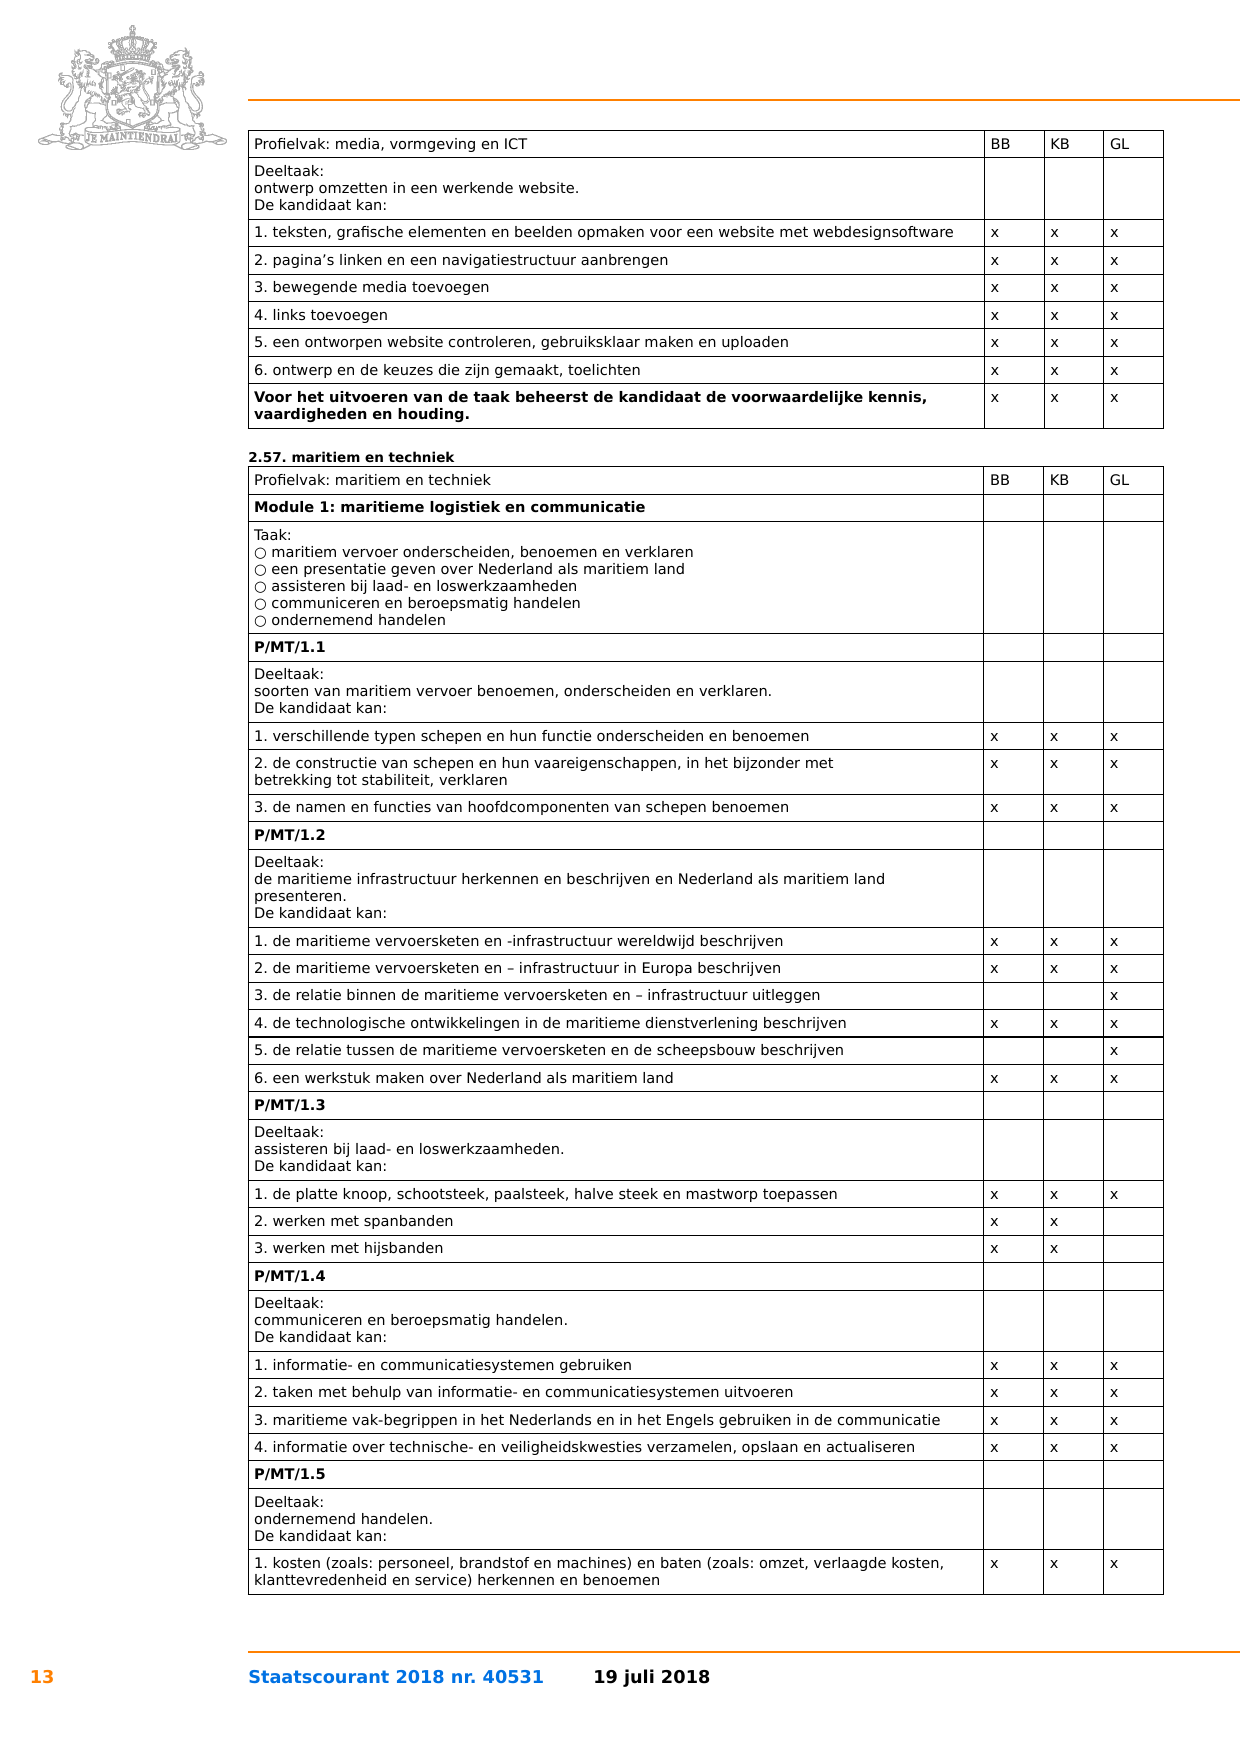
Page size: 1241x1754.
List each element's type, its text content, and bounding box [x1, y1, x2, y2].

table_header Profielvak: media, vormgeving en ICT [249, 131, 984, 157]
table_cell KB [1044, 467, 1103, 493]
table_cell GL [1104, 467, 1163, 493]
table_cell [984, 1291, 1043, 1351]
table_cell [1044, 1489, 1103, 1549]
table_cell 1. informatie- en communicatiesystemen gebruiken [249, 1352, 983, 1378]
table_cell [1104, 495, 1163, 521]
table_cell x [985, 220, 1044, 246]
table_cell [1044, 1263, 1103, 1289]
table_cell [1044, 1092, 1103, 1118]
table_cell x [1104, 1434, 1163, 1460]
table_cell x [985, 357, 1044, 383]
table_cell 3. de namen en functies van hoofdcomponenten van schepen benoemen [249, 795, 983, 821]
table_cell x [1044, 1352, 1103, 1378]
table_cell 3. de relatie binnen de maritieme vervoersketen en – infrastructuur uitleggen [249, 983, 983, 1009]
table_cell x [984, 1550, 1043, 1593]
table_cell x [1104, 1010, 1163, 1036]
table_cell P/MT/1.3 [249, 1092, 983, 1118]
table_cell x [984, 723, 1043, 749]
table_cell 4. links toevoegen [249, 302, 984, 328]
table_cell x [1104, 247, 1163, 273]
table_cell Profielvak: maritiem en techniek [249, 467, 983, 493]
table_cell [1044, 1291, 1103, 1351]
table_cell [1104, 850, 1163, 927]
table_cell 3. werken met hijsbanden [249, 1236, 983, 1262]
table_cell x [1104, 983, 1163, 1009]
table_cell [984, 850, 1043, 927]
table_cell Deeltaak: assisteren bij laad- en loswerkzaamheden. De kandidaat kan: [249, 1120, 983, 1180]
table_cell x [1104, 357, 1163, 383]
table_cell x [1104, 275, 1163, 301]
table_cell x [1104, 1379, 1163, 1406]
table_cell x [985, 329, 1044, 356]
table_cell x [1104, 1181, 1163, 1207]
table_cell 1. de platte knoop, schootsteek, paalsteek, halve steek en mastworp toepassen [249, 1181, 983, 1207]
table_header BB [985, 131, 1044, 157]
table_cell x [1044, 1065, 1103, 1091]
table_cell 3. bewegende media toevoegen [249, 275, 984, 301]
table_cell [985, 158, 1044, 219]
table_cell BB [984, 467, 1043, 493]
table_cell x [984, 955, 1043, 982]
table_cell 2. taken met behulp van informatie- en communicatiesystemen uitvoeren [249, 1379, 983, 1406]
table_cell [1044, 1038, 1103, 1064]
table_cell [1044, 850, 1103, 927]
table_cell P/MT/1.2 [249, 822, 983, 848]
table_cell Deeltaak: communiceren en beroepsmatig handelen. De kandidaat kan: [249, 1291, 983, 1351]
table_cell [1104, 158, 1163, 219]
table_cell [984, 983, 1043, 1009]
table_cell x [1044, 1434, 1103, 1460]
table_cell 5. de relatie tussen de maritieme vervoersketen en de scheepsbouw beschrijven [249, 1038, 983, 1064]
table_cell [984, 1489, 1043, 1549]
table_cell [1045, 158, 1103, 219]
table_cell [1104, 634, 1163, 661]
table_cell [984, 1120, 1043, 1180]
table_cell x [1045, 357, 1103, 383]
table_cell [984, 634, 1043, 661]
table_cell x [1045, 220, 1103, 246]
table_cell 1. verschillende typen schepen en hun functie onderscheiden en benoemen [249, 723, 983, 749]
table_cell [1104, 662, 1163, 722]
table_cell x [1104, 750, 1163, 794]
table_cell [1104, 1291, 1163, 1351]
table_cell 1. kosten (zoals: personeel, brandstof en machines) en baten (zoals: omzet, verlaagde kosten, klanttevredenheid en service) herkennen en benoemen [249, 1550, 983, 1593]
table_cell x [1104, 329, 1163, 356]
table_cell [984, 522, 1043, 633]
table_cell x [1045, 302, 1103, 328]
table_cell 2. pagina’s linken en een navigatiestructuur aanbrengen [249, 247, 984, 273]
table_cell x [984, 1434, 1043, 1460]
table_cell 2. de constructie van schepen en hun vaareigenschappen, in het bijzonder met betrekking tot stabiliteit, verklaren [249, 750, 983, 794]
table_cell x [1104, 220, 1163, 246]
table_cell [1104, 822, 1163, 848]
table_header KB [1045, 131, 1103, 157]
table_cell [984, 822, 1043, 848]
table_cell x [1044, 1550, 1103, 1593]
table_cell [1044, 1461, 1103, 1488]
table_cell Deeltaak: de maritieme infrastructuur herkennen en beschrijven en Nederland als maritiem land presenteren. De kandidaat kan: [249, 850, 983, 927]
table_cell x [985, 275, 1044, 301]
table_cell [1104, 1120, 1163, 1180]
table_cell x [984, 750, 1043, 794]
table_cell [1104, 1236, 1163, 1262]
table_cell [1044, 522, 1103, 633]
table_cell 4. informatie over technische- en veiligheidskwesties verzamelen, opslaan en actualiseren [249, 1434, 983, 1460]
table_cell [984, 1263, 1043, 1289]
table_cell x [984, 1379, 1043, 1406]
table_cell Deeltaak: ontwerp omzetten in een werkende website. De kandidaat kan: [249, 158, 984, 219]
table_cell [1104, 1092, 1163, 1118]
table_header GL [1104, 131, 1163, 157]
table_cell x [1104, 1352, 1163, 1378]
table_cell [1044, 662, 1103, 722]
table_cell P/MT/1.1 [249, 634, 983, 661]
table_cell 5. een ontworpen website controleren, gebruiksklaar maken en uploaden [249, 329, 984, 356]
table_cell [1104, 522, 1163, 633]
table_cell x [984, 928, 1043, 954]
table_cell x [984, 1352, 1043, 1378]
table_cell Module 1: maritieme logistiek en communicatie [249, 495, 983, 521]
table_cell Deeltaak: ondernemend handelen. De kandidaat kan: [249, 1489, 983, 1549]
table_cell x [1044, 1379, 1103, 1406]
table_cell 4. de technologische ontwikkelingen in de maritieme dienstverlening beschrijven [249, 1010, 983, 1036]
table_cell x [984, 1181, 1043, 1207]
table_cell x [1045, 329, 1103, 356]
table_cell x [984, 1236, 1043, 1262]
table_cell 3. maritieme vak-begrippen in het Nederlands en in het Engels gebruiken in de communicatie [249, 1407, 983, 1433]
table_cell x [1104, 302, 1163, 328]
table_cell 6. een werkstuk maken over Nederland als maritiem land [249, 1065, 983, 1091]
table_cell x [984, 1010, 1043, 1036]
table_cell [1104, 1208, 1163, 1235]
table_header 2.57. maritiem en techniek [248, 450, 1163, 466]
table_cell 2. werken met spanbanden [249, 1208, 983, 1235]
table_cell x [984, 1065, 1043, 1091]
table_cell x [1044, 795, 1103, 821]
table_cell 2. de maritieme vervoersketen en – infrastructuur in Europa beschrijven [249, 955, 983, 982]
table_cell x [1044, 1236, 1103, 1262]
table_cell Deeltaak: soorten van maritiem vervoer benoemen, onderscheiden en verklaren. De kandidaat kan: [249, 662, 983, 722]
table_cell x [1104, 1065, 1163, 1091]
table_cell x [1104, 955, 1163, 982]
table_cell Voor het uitvoeren van de taak beheerst de kandidaat de voorwaardelijke kennis, vaardigheden en houding. [249, 384, 984, 427]
table_cell [1104, 1461, 1163, 1488]
table_cell [984, 662, 1043, 722]
table_cell x [984, 795, 1043, 821]
table_cell x [1044, 1010, 1103, 1036]
picture [38, 25, 227, 150]
table_cell x [985, 247, 1044, 273]
table_cell x [1044, 955, 1103, 982]
table_cell x [1045, 275, 1103, 301]
table_cell x [1104, 1407, 1163, 1433]
table_cell x [1104, 1038, 1163, 1064]
table_cell x [1044, 928, 1103, 954]
table_cell x [1044, 1208, 1103, 1235]
table_cell [1104, 1263, 1163, 1289]
table_cell [1044, 495, 1103, 521]
table_cell x [1045, 384, 1103, 427]
table_cell x [1104, 384, 1163, 427]
table_cell x [985, 384, 1044, 427]
table_cell [984, 1092, 1043, 1118]
table_cell x [1104, 1550, 1163, 1593]
table_cell 6. ontwerp en de keuzes die zijn gemaakt, toelichten [249, 357, 984, 383]
table_cell [1104, 1489, 1163, 1549]
table_cell x [1045, 247, 1103, 273]
table_cell x [1044, 1407, 1103, 1433]
table_cell P/MT/1.4 [249, 1263, 983, 1289]
table_cell x [1044, 723, 1103, 749]
table_cell x [1104, 928, 1163, 954]
table_cell [984, 1461, 1043, 1488]
table_cell x [1104, 795, 1163, 821]
table_cell [984, 495, 1043, 521]
table_cell x [984, 1407, 1043, 1433]
table_cell x [1104, 723, 1163, 749]
table_cell [1044, 1120, 1103, 1180]
table_cell 1. de maritieme vervoersketen en -infrastructuur wereldwijd beschrijven [249, 928, 983, 954]
table_cell x [985, 302, 1044, 328]
table_cell x [984, 1208, 1043, 1235]
table_cell [1044, 983, 1103, 1009]
table_cell [984, 1038, 1043, 1064]
table_cell x [1044, 750, 1103, 794]
table_cell Taak: ○ maritiem vervoer onderscheiden, benoemen en verklaren ○ een presentatie geven over Nederland als maritiem land ○ assisteren bij laad- en loswerkzaamheden ○ communiceren en beroepsmatig handelen ○ ondernemend handelen [249, 522, 983, 633]
table_cell x [1044, 1181, 1103, 1207]
table_cell 1. teksten, grafische elementen en beelden opmaken voor een website met webdesignsoftware [249, 220, 984, 246]
table_cell [1044, 634, 1103, 661]
table_cell P/MT/1.5 [249, 1461, 983, 1488]
table_cell [1044, 822, 1103, 848]
